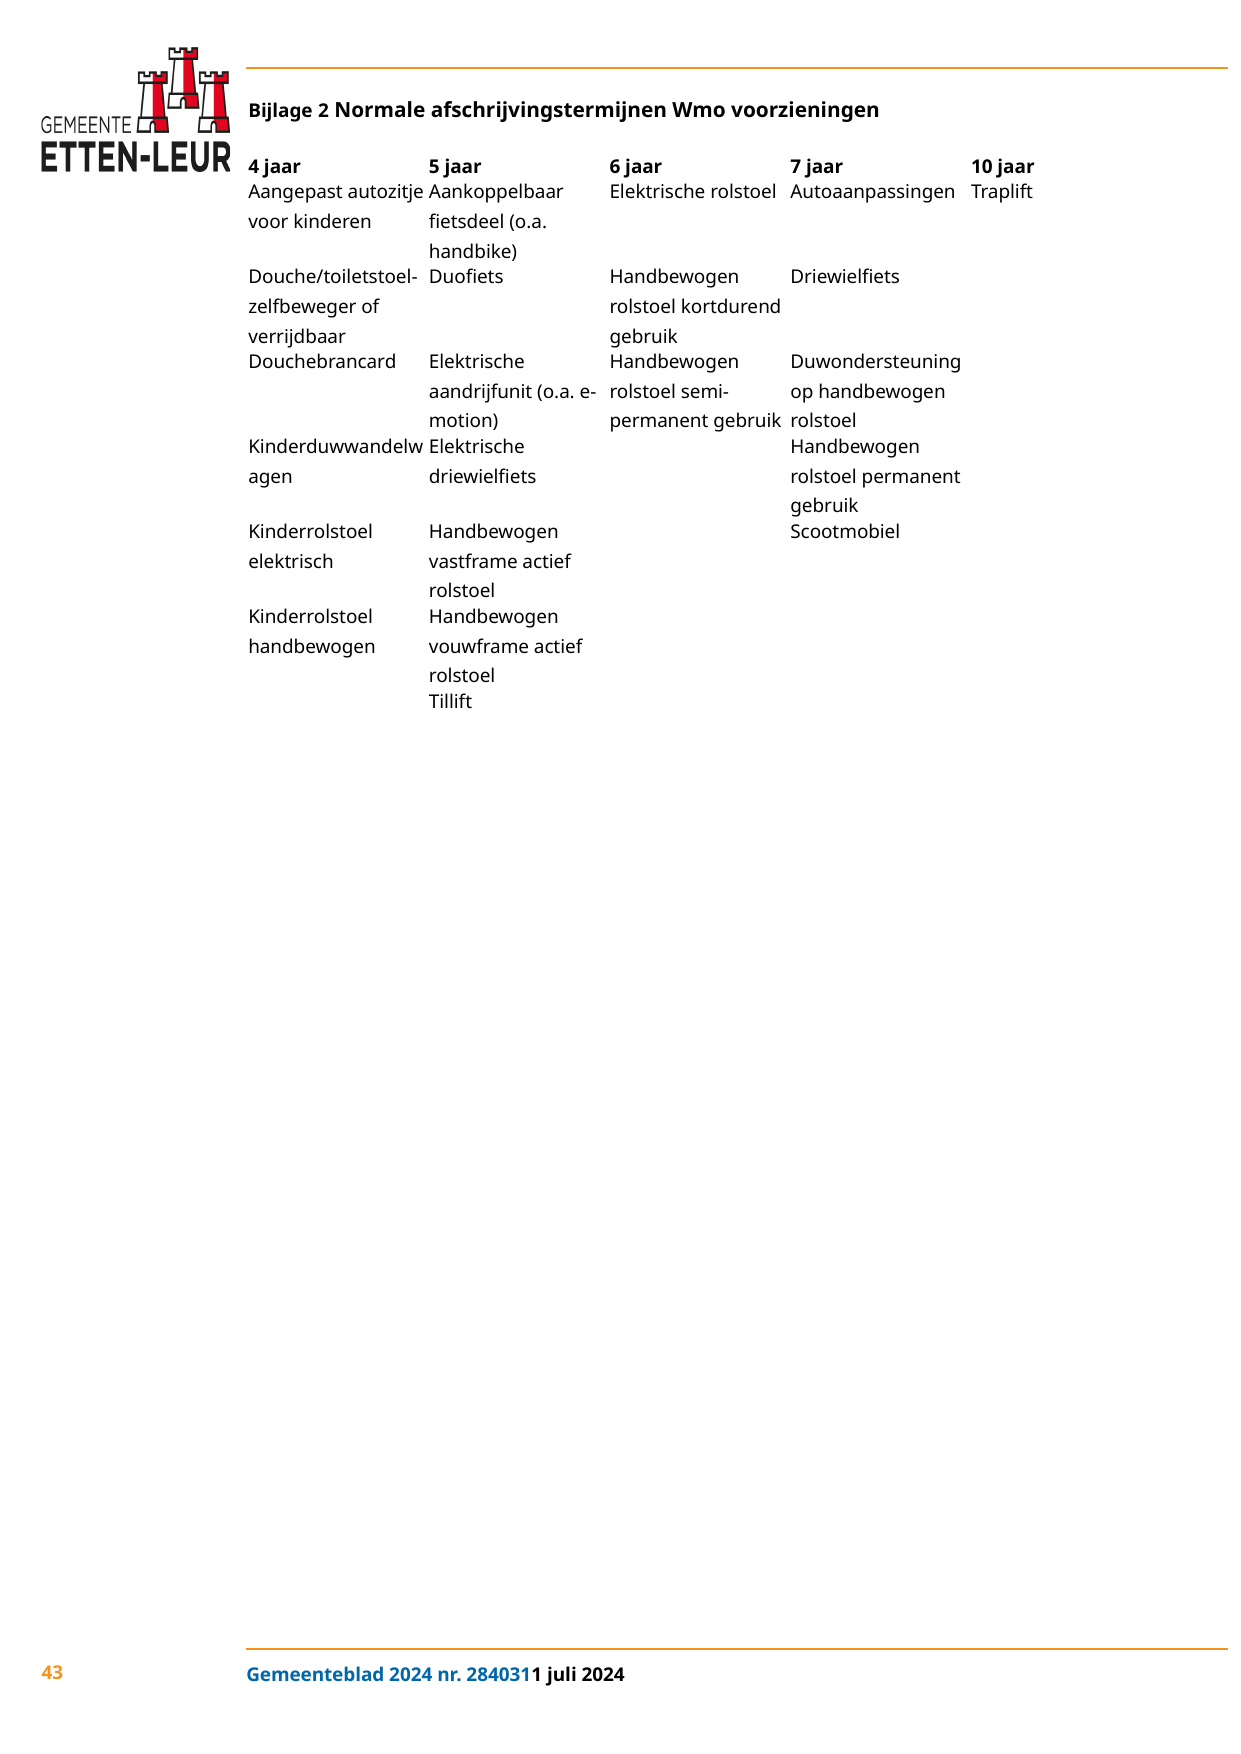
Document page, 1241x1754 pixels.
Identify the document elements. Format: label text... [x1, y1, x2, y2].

table_cell Handbewogen vastframe actief rolstoel [429, 518, 609, 603]
table_cell Kinderrolstoel elektrisch [248, 518, 429, 603]
table_cell [971, 434, 1152, 518]
text Bijlage 2 Normale afschrijvingstermijnen Wmo voorzieningen [248, 95, 1152, 123]
table_cell Driewielfiets [790, 264, 971, 348]
table_cell Duwondersteuning op handbewogen rolstoel [790, 349, 971, 433]
table_header 7 jaar [790, 153, 971, 179]
table_cell [609, 688, 790, 714]
table_cell [609, 434, 790, 518]
table_header 6 jaar [609, 153, 790, 179]
table_cell [609, 518, 790, 603]
table_cell [971, 349, 1152, 433]
table_cell Kinderrolstoel handbewogen [248, 603, 429, 688]
table_cell [790, 603, 971, 688]
table_header 10 jaar [971, 153, 1152, 179]
table_cell Scootmobiel [790, 518, 971, 603]
table_header 4 jaar [248, 153, 429, 179]
table_cell Handbewogen rolstoel permanent gebruik [790, 434, 971, 518]
table_cell Elektrische driewielfiets [429, 434, 609, 518]
table_cell Kinderduwwandelwagen [248, 434, 429, 518]
table_cell [248, 688, 429, 714]
picture [41, 47, 231, 172]
table_cell [971, 603, 1152, 688]
table_cell Traplift [971, 179, 1152, 264]
table_cell Elektrische aandrijfunit (o.a. e-motion) [429, 349, 609, 433]
table_cell Aankoppelbaar fietsdeel (o.a. handbike) [429, 179, 609, 264]
table_cell Autoaanpassingen [790, 179, 971, 264]
table_cell Handbewogen vouwframe actief rolstoel [429, 603, 609, 688]
table_cell Aangepast autozitje voor kinderen [248, 179, 429, 264]
table_cell [971, 518, 1152, 603]
table_cell [609, 603, 790, 688]
table_cell Douchebrancard [248, 349, 429, 433]
table_cell Duofiets [429, 264, 609, 348]
table_cell [971, 264, 1152, 348]
table_cell [971, 688, 1152, 714]
table_cell [790, 688, 971, 714]
table_cell Tillift [429, 688, 609, 714]
table_cell Handbewogen rolstoel semi-permanent gebruik [609, 349, 790, 433]
table_cell Elektrische rolstoel [609, 179, 790, 264]
table_header 5 jaar [429, 153, 609, 179]
table_cell Douche/toiletstoel-zelfbeweger of verrijdbaar [248, 264, 429, 348]
table_cell Handbewogen rolstoel kortdurend gebruik [609, 264, 790, 348]
